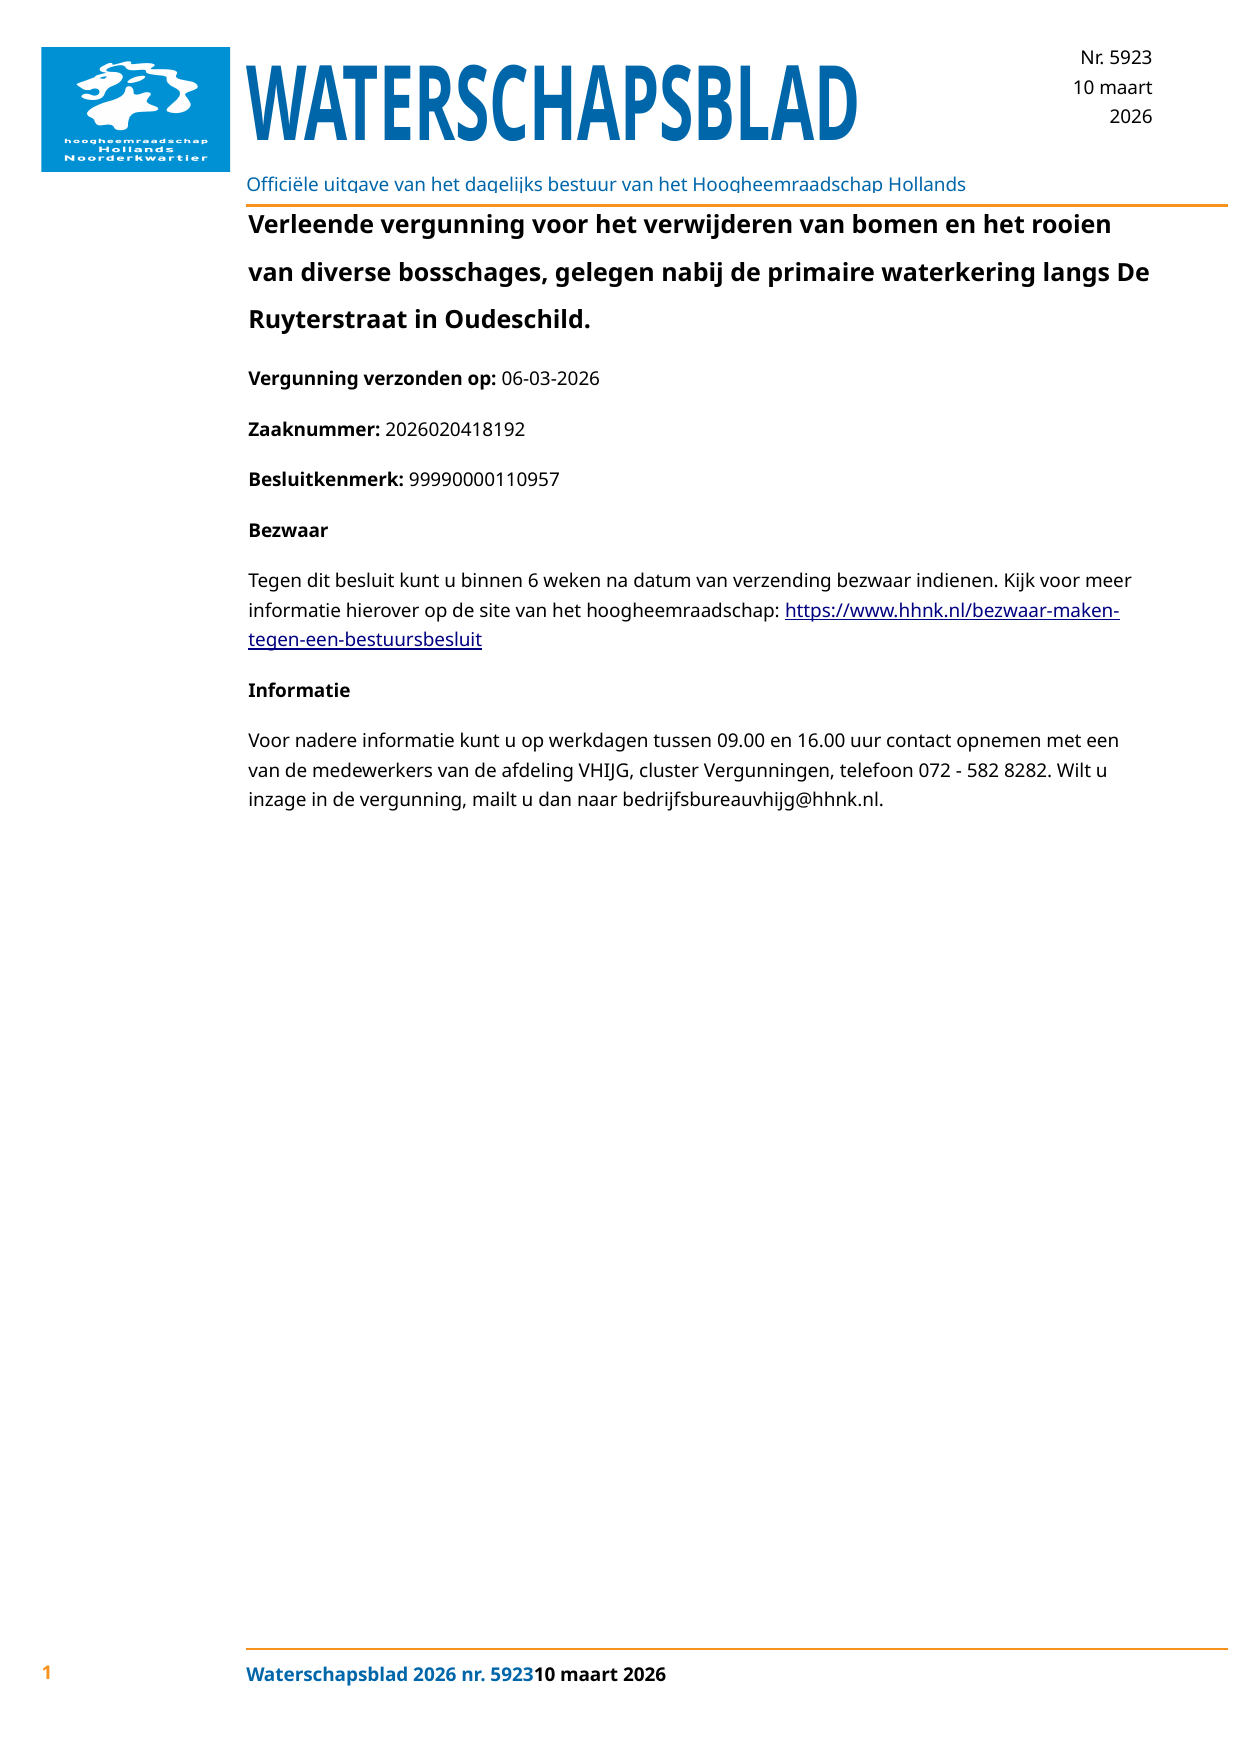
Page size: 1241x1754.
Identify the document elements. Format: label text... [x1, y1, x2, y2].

picture [78, 64, 122, 99]
picture [129, 76, 144, 82]
text Voor nadere informatie kunt u op werkdagen tussen 09.00 en 16.00 uur contact opnemen met een van de medewerkers van de afdeling VHIJG, cluster Vergunningen, telefoon 072 - 582 8282. Wilt u inzage in de vergunning, mailt u dan naar bedrijfsbureauvhijg@hhnk.nl. [248, 727, 1152, 812]
text Informatie [248, 677, 1152, 702]
text Vergunning verzonden op: 06-03-2026 [248, 366, 1152, 391]
text Tegen dit besluit kunt u binnen 6 weken na datum van verzending bezwaar indienen. Kijk voor meer informatie hierover op de site van het hoogheemraadschap: https://www.hhnk.nl/bezwaar-maken-tegen-een-bestuursbesluit [248, 567, 1152, 652]
text Zaaknummer: 2026020418192 [248, 416, 1152, 442]
text Verleende vergunning voor het verwijderen van bomen en het rooien van diverse bosschages, gelegen nabij de primaire waterkering langs De Ruyterstraat in Oudeschild. [248, 207, 1152, 336]
text Bezwaar [248, 517, 1152, 542]
picture [118, 62, 197, 112]
text Besluitkenmerk: 99990000110957 [248, 466, 1152, 492]
picture [88, 87, 157, 130]
